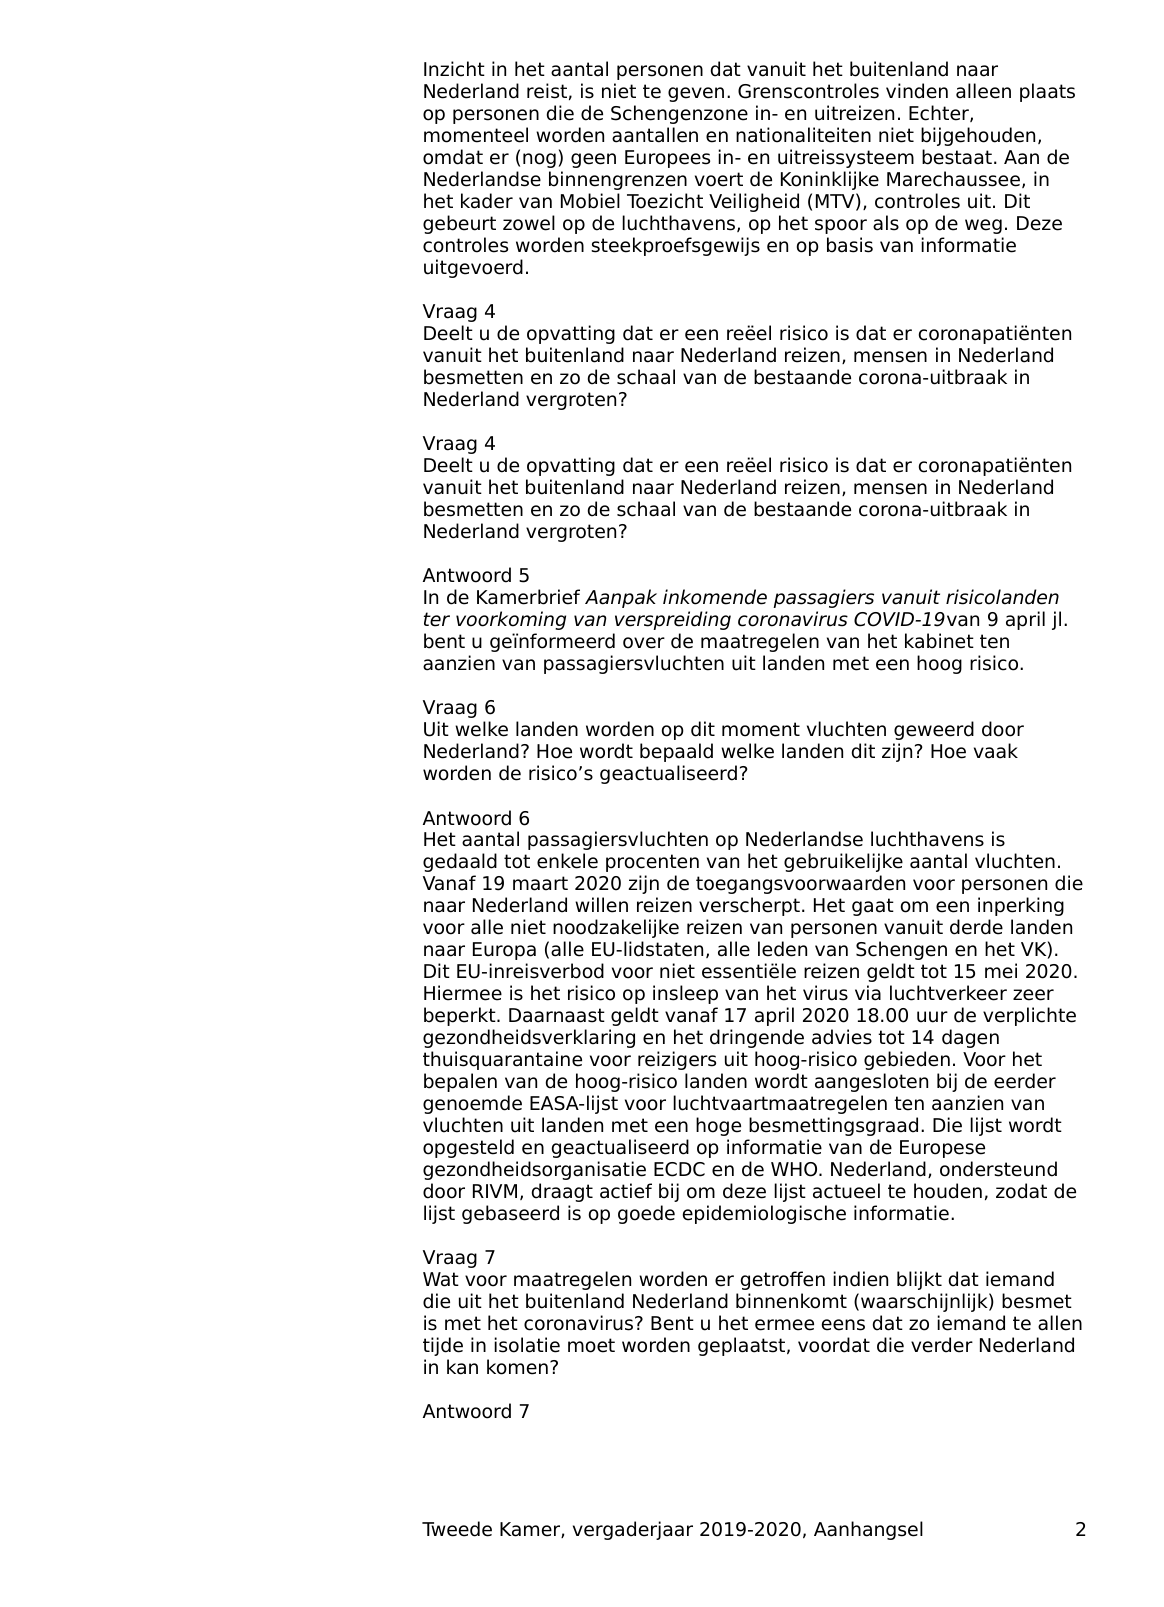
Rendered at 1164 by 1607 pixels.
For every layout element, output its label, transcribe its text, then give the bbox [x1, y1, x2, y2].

text Antwoord 6 [422, 807, 1087, 829]
text Vraag 4 [422, 301, 1087, 323]
text Vraag 6 [422, 697, 1087, 719]
text Uit welke landen worden op dit moment vluchten geweerd door Nederland? Hoe wordt bepaald welke landen dit zijn? Hoe vaak worden de risico’s geactualiseerd? [422, 719, 1087, 785]
text Vraag 7 [422, 1247, 1087, 1269]
text Antwoord 5 [422, 565, 1087, 587]
text Wat voor maatregelen worden er getroffen indien blijkt dat iemand die uit het buitenland Nederland binnenkomt (waarschijnlijk) besmet is met het coronavirus? Bent u het ermee eens dat zo iemand te allen tijde in isolatie moet worden geplaatst, voordat die verder Nederland in kan komen? [422, 1269, 1087, 1379]
text Vraag 4 [422, 433, 1087, 455]
text Antwoord 7 [422, 1401, 1087, 1423]
text Inzicht in het aantal personen dat vanuit het buitenland naar Nederland reist, is niet te geven. Grenscontroles vinden alleen plaats op personen die de Schengenzone in- en uitreizen. Echter, momenteel worden aantallen en nationaliteiten niet bijgehouden, omdat er (nog) geen Europees in- en uitreissysteem bestaat. Aan de Nederlandse binnengrenzen voert de Koninklijke Marechaussee, in het kader van Mobiel Toezicht Veiligheid (MTV), controles uit. Dit gebeurt zowel op de luchthavens, op het spoor als op de weg. Deze controles worden steekproefsgewijs en op basis van informatie uitgevoerd. [422, 59, 1087, 279]
text In de Kamerbrief Aanpak inkomende passagiers vanuit risicolanden ter voorkoming van verspreiding coronavirus COVID-19van 9 april jl. bent u geïnformeerd over de maatregelen van het kabinet ten aanzien van passagiersvluchten uit landen met een hoog risico. [422, 587, 1087, 675]
text Deelt u de opvatting dat er een reëel risico is dat er coronapatiënten vanuit het buitenland naar Nederland reizen, mensen in Nederland besmetten en zo de schaal van de bestaande corona-uitbraak in Nederland vergroten? [422, 323, 1087, 411]
text Het aantal passagiersvluchten op Nederlandse luchthavens is gedaald tot enkele procenten van het gebruikelijke aantal vluchten. Vanaf 19 maart 2020 zijn de toegangsvoorwaarden voor personen die naar Nederland willen reizen verscherpt. Het gaat om een inperking voor alle niet noodzakelijke reizen van personen vanuit derde landen naar Europa (alle EU-lidstaten, alle leden van Schengen en het VK). Dit EU-inreisverbod voor niet essentiële reizen geldt tot 15 mei 2020. Hiermee is het risico op insleep van het virus via luchtverkeer zeer beperkt. Daarnaast geldt vanaf 17 april 2020 18.00 uur de verplichte gezondheidsverklaring en het dringende advies tot 14 dagen thuisquarantaine voor reizigers uit hoog-risico gebieden. Voor het bepalen van de hoog-risico landen wordt aangesloten bij de eerder genoemde EASA-lijst voor luchtvaartmaatregelen ten aanzien van vluchten uit landen met een hoge besmettingsgraad. Die lijst wordt opgesteld en geactualiseerd op informatie van de Europese gezondheidsorganisatie ECDC en de WHO. Nederland, ondersteund door RIVM, draagt actief bij om deze lijst actueel te houden, zodat de lijst gebaseerd is op goede epidemiologische informatie. [422, 829, 1087, 1225]
text Deelt u de opvatting dat er een reëel risico is dat er coronapatiënten vanuit het buitenland naar Nederland reizen, mensen in Nederland besmetten en zo de schaal van de bestaande corona-uitbraak in Nederland vergroten? [422, 455, 1087, 543]
